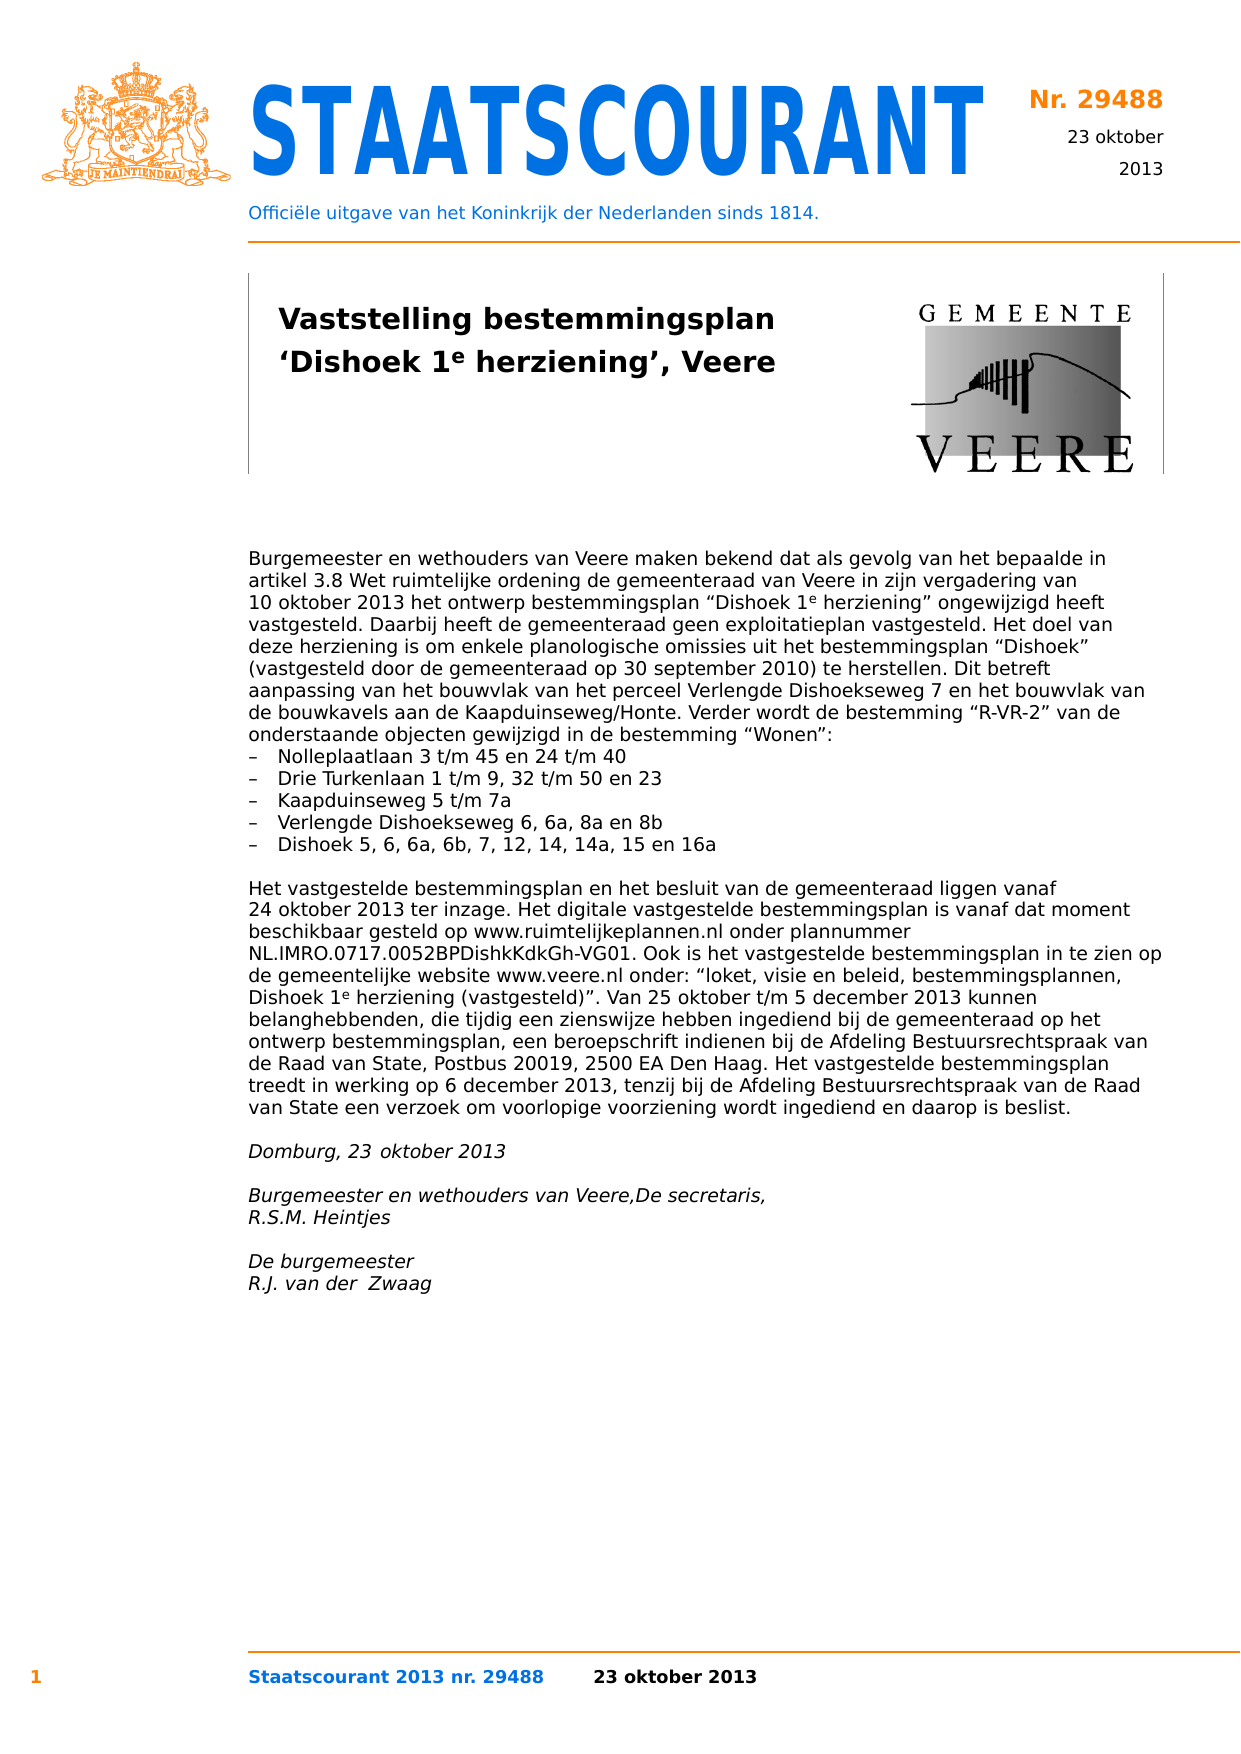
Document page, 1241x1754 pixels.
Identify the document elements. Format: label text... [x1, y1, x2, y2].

table_cell 2013 [998, 153, 1240, 203]
picture [41, 62, 231, 186]
table_header STAATSCOURANT [248, 62, 998, 203]
text Burgemeester en wethouders van Veere,De secretaris, R.S.M. Heintjes [248, 1185, 1163, 1229]
text Het vastgestelde bestemmingsplan en het besluit van de gemeenteraad liggen vanaf 24 oktober 2013 ter inzage. Het digitale vastgestelde bestemmingsplan is vanaf dat moment beschikbaar gesteld op www.ruimtelijkeplannen.nl onder plannummer NL.IMRO.0717.0052BPDishkKdkGh-VG01. Ook is het vastgestelde bestemmingsplan in te zien op de gemeentelijke website www.veere.nl onder: “loket, visie en beleid, bestemmingsplannen, Dishoek 1e herziening (vastgesteld)”. Van 25 oktober t/m 5 december 2013 kunnen belanghebbenden, die tijdig een zienswijze hebben ingediend bij de gemeenteraad op het ontwerp bestemmingsplan, een beroepschrift indienen bij de Afdeling Bestuursrechtspraak van de Raad van State, Postbus 20019, 2500 EA Den Haag. Het vastgestelde bestemmingsplan treedt in werking op 6 december 2013, tenzij bij de Afdeling Bestuursrechtspraak van de Raad van State een verzoek om voorlopige voorziening wordt ingediend en daarop is beslist. [248, 877, 1163, 1119]
table_header Nr. 29488 [998, 62, 1240, 121]
table_cell Officiële uitgave van het Koninkrijk der Nederlanden sinds 1814. [248, 203, 1240, 241]
subtitle Vaststelling bestemmingsplan ‘Dishoek 1e herziening’, Veere [249, 273, 1163, 474]
table_cell 23 oktober [998, 121, 1240, 153]
text – Verlengde Dishoekseweg 6, 6a, 8a en 8b [248, 812, 1163, 833]
text – Kaapduinseweg 5 t/m 7a [248, 789, 1163, 812]
text Burgemeester en wethouders van Veere maken bekend dat als gevolg van het bepaalde in artikel 3.8 Wet ruimtelijke ordening de gemeenteraad van Veere in zijn vergadering van 10 oktober 2013 het ontwerp bestemmingsplan “Dishoek 1e herziening” ongewijzigd heeft vastgesteld. Daarbij heeft de gemeenteraad geen exploitatieplan vastgesteld. Het doel van deze herziening is om enkele planologische omissies uit het bestemmingsplan “Dishoek” (vastgesteld door de gemeenteraad op 30 september 2010) te herstellen. Dit betreft aanpassing van het bouwvlak van het perceel Verlengde Dishoekseweg 7 en het bouwvlak van de bouwkavels aan de Kaapduinseweg/Honte. Verder wordt de bestemming “R-VR-2” van de onderstaande objecten gewijzigd in de bestemming “Wonen”: [248, 548, 1163, 746]
text Domburg, 23 oktober 2013 [248, 1141, 1163, 1163]
text – Dishoek 5, 6, 6a, 6b, 7, 12, 14, 14a, 15 en 16a [248, 833, 1163, 856]
table_header [25, 62, 248, 241]
text De burgemeester R.J. van der Zwaag [248, 1251, 1163, 1295]
text – Nolleplaatlaan 3 t/m 45 en 24 t/m 40 [248, 746, 1163, 768]
picture [909, 302, 1134, 474]
text – Drie Turkenlaan 1 t/m 9, 32 t/m 50 en 23 [248, 768, 1163, 789]
